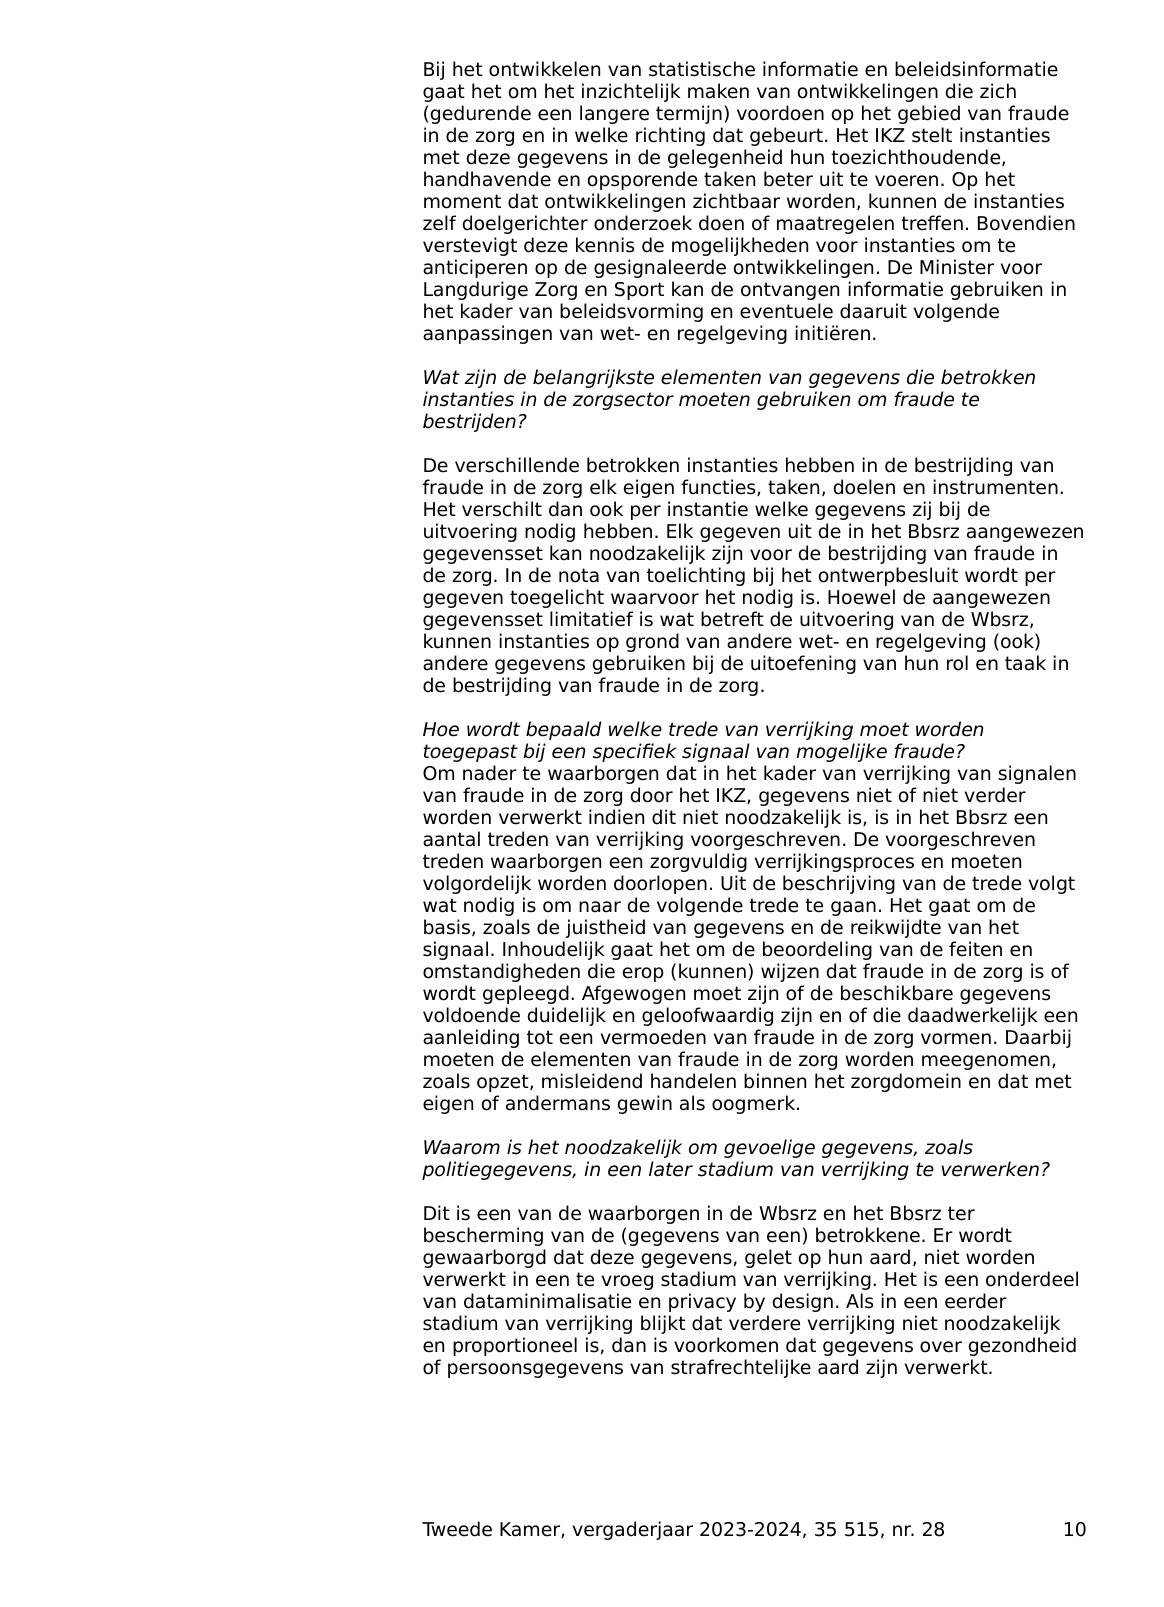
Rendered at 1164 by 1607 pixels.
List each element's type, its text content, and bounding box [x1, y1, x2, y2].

text Om nader te waarborgen dat in het kader van verrijking van signalen van fraude in de zorg door het IKZ, gegevens niet of niet verder worden verwerkt indien dit niet noodzakelijk is, is in het Bbsrz een aantal treden van verrijking voorgeschreven. De voorgeschreven treden waarborgen een zorgvuldig verrijkingsproces en moeten volgordelijk worden doorlopen. Uit de beschrijving van de trede volgt wat nodig is om naar de volgende trede te gaan. Het gaat om de basis, zoals de juistheid van gegevens en de reikwijdte van het signaal. Inhoudelijk gaat het om de beoordeling van de feiten en omstandigheden die erop (kunnen) wijzen dat fraude in de zorg is of wordt gepleegd. Afgewogen moet zijn of de beschikbare gegevens voldoende duidelijk en geloofwaardig zijn en of die daadwerkelijk een aanleiding tot een vermoeden van fraude in de zorg vormen. Daarbij moeten de elementen van fraude in de zorg worden meegenomen, zoals opzet, misleidend handelen binnen het zorgdomein en dat met eigen of andermans gewin als oogmerk. [422, 763, 1087, 1115]
text Dit is een van de waarborgen in de Wbsrz en het Bbsrz ter bescherming van de (gegevens van een) betrokkene. Er wordt gewaarborgd dat deze gegevens, gelet op hun aard, niet worden verwerkt in een te vroeg stadium van verrijking. Het is een onderdeel van dataminimalisatie en privacy by design. Als in een eerder stadium van verrijking blijkt dat verdere verrijking niet noodzakelijk en proportioneel is, dan is voorkomen dat gegevens over gezondheid of persoonsgegevens van strafrechtelijke aard zijn verwerkt. [422, 1203, 1087, 1379]
text Hoe wordt bepaald welke trede van verrijking moet worden toegepast bij een specifiek signaal van mogelijke fraude? [422, 719, 1087, 763]
text Bij het ontwikkelen van statistische informatie en beleidsinformatie gaat het om het inzichtelijk maken van ontwikkelingen die zich (gedurende een langere termijn) voordoen op het gebied van fraude in de zorg en in welke richting dat gebeurt. Het IKZ stelt instanties met deze gegevens in de gelegenheid hun toezichthoudende, handhavende en opsporende taken beter uit te voeren. Op het moment dat ontwikkelingen zichtbaar worden, kunnen de instanties zelf doelgerichter onderzoek doen of maatregelen treffen. Bovendien verstevigt deze kennis de mogelijkheden voor instanties om te anticiperen op de gesignaleerde ontwikkelingen. De Minister voor Langdurige Zorg en Sport kan de ontvangen informatie gebruiken in het kader van beleidsvorming en eventuele daaruit volgende aanpassingen van wet- en regelgeving initiëren. [422, 59, 1087, 345]
text Waarom is het noodzakelijk om gevoelige gegevens, zoals politiegegevens, in een later stadium van verrijking te verwerken? [422, 1137, 1087, 1181]
text De verschillende betrokken instanties hebben in de bestrijding van fraude in de zorg elk eigen functies, taken, doelen en instrumenten. Het verschilt dan ook per instantie welke gegevens zij bij de uitvoering nodig hebben. Elk gegeven uit de in het Bbsrz aangewezen gegevensset kan noodzakelijk zijn voor de bestrijding van fraude in de zorg. In de nota van toelichting bij het ontwerpbesluit wordt per gegeven toegelicht waarvoor het nodig is. Hoewel de aangewezen gegevensset limitatief is wat betreft de uitvoering van de Wbsrz, kunnen instanties op grond van andere wet- en regelgeving (ook) andere gegevens gebruiken bij de uitoefening van hun rol en taak in de bestrijding van fraude in de zorg. [422, 455, 1087, 697]
text Wat zijn de belangrijkste elementen van gegevens die betrokken instanties in de zorgsector moeten gebruiken om fraude te bestrijden? [422, 367, 1087, 433]
